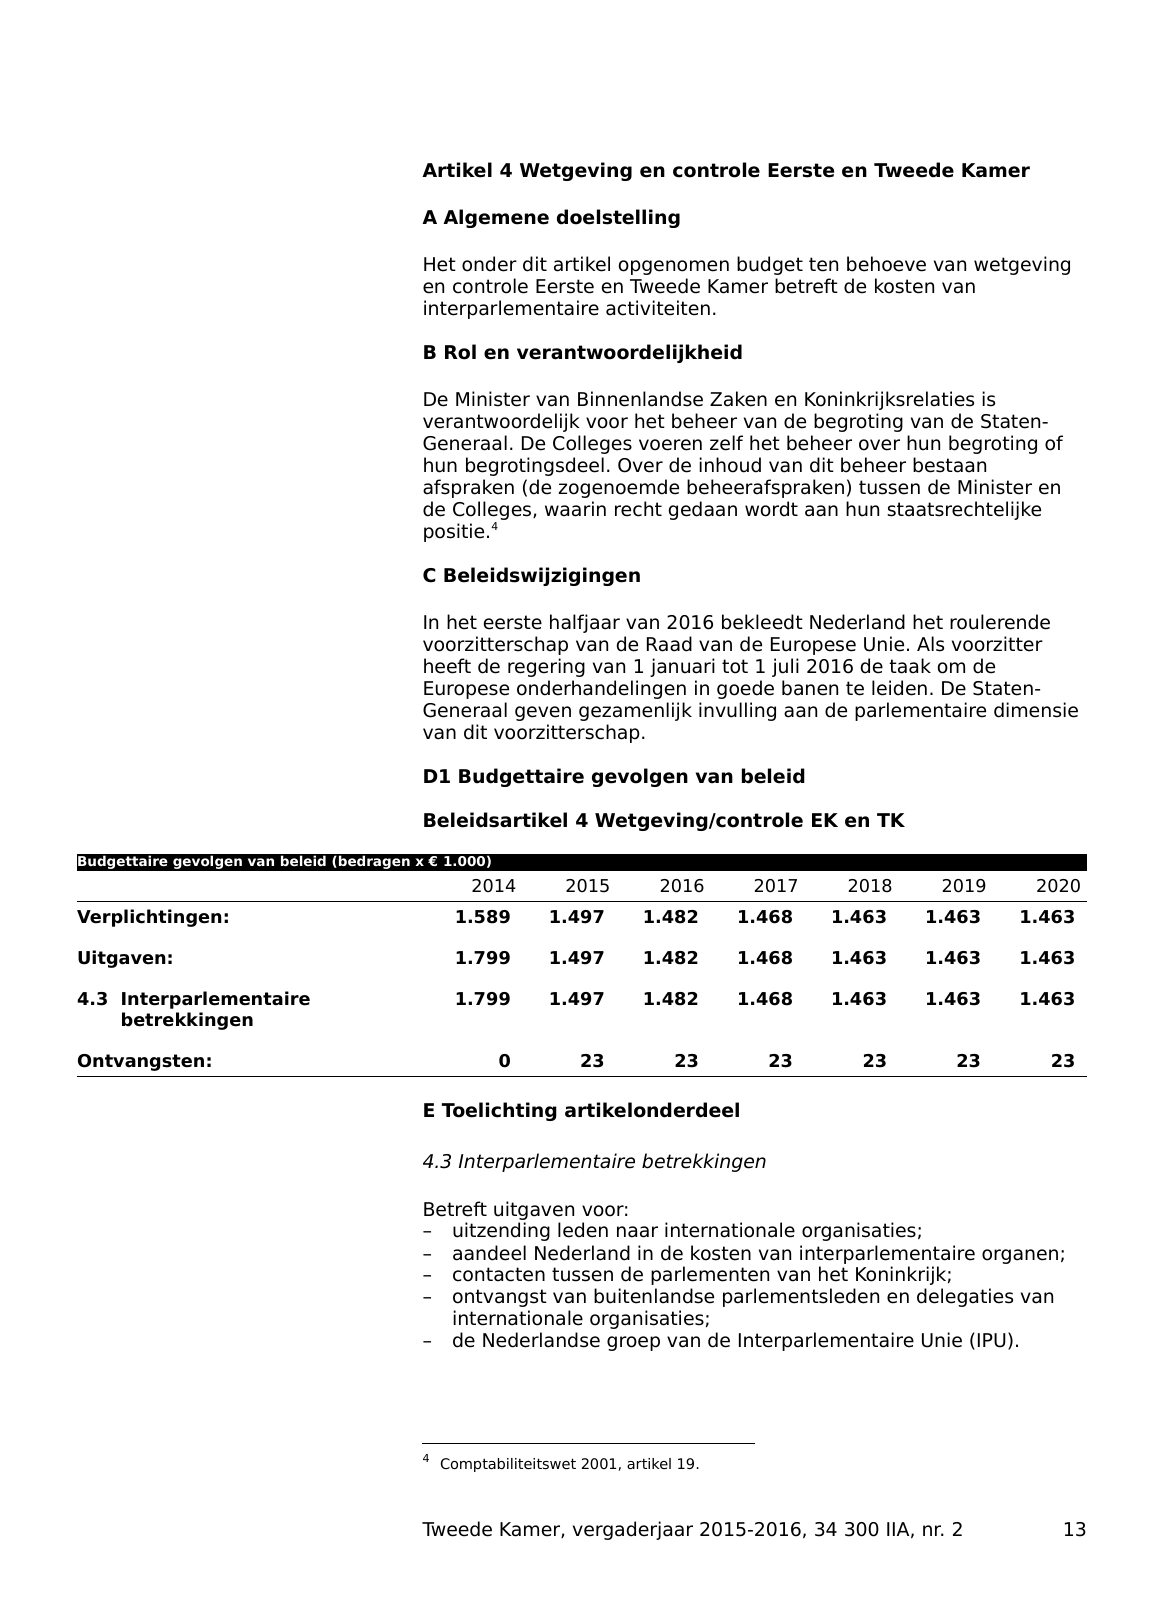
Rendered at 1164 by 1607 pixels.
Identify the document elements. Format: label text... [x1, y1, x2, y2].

table_cell 2018 [804, 871, 898, 901]
text – ontvangst van buitenlandse parlementsleden en delegaties van internationale organisaties; [422, 1286, 1087, 1330]
table_cell 1.463 [898, 948, 992, 968]
table_cell 1.497 [522, 948, 616, 968]
table_cell 2015 [522, 871, 616, 901]
table_cell [77, 927, 114, 948]
table_cell [898, 969, 992, 989]
table_cell 2020 [993, 871, 1087, 901]
table_cell 1.482 [616, 902, 710, 927]
table_cell [710, 1030, 804, 1051]
table_cell 1.463 [898, 989, 992, 1030]
table_cell [616, 927, 710, 948]
table_cell 4.3 [77, 989, 114, 1030]
table_cell 1.497 [522, 902, 616, 927]
table_cell [710, 969, 804, 989]
table_cell [804, 1030, 898, 1051]
table_cell 1.463 [993, 948, 1087, 968]
table_cell 1.463 [804, 989, 898, 1030]
table_cell [428, 1030, 522, 1051]
table_cell 1.463 [993, 989, 1087, 1030]
table_cell 23 [616, 1051, 710, 1076]
text In het eerste halfjaar van 2016 bekleedt Nederland het roulerende voorzitterschap van de Raad van de Europese Unie. Als voorzitter heeft de regering van 1 januari tot 1 juli 2016 de taak om de Europese onderhandelingen in goede banen te leiden. De Staten-Generaal geven gezamenlijk invulling aan de parlementaire dimensie van dit voorzitterschap. [422, 612, 1087, 744]
table_cell [114, 969, 428, 989]
table_cell [77, 871, 114, 901]
table_cell [428, 927, 522, 948]
table_cell [77, 969, 114, 989]
table_cell 23 [710, 1051, 804, 1076]
text – de Nederlandse groep van de Interparlementaire Unie (IPU). [422, 1330, 1087, 1352]
table_cell 0 [428, 1051, 522, 1076]
table_cell Interparlementaire betrekkingen [114, 989, 428, 1030]
text – uitzending leden naar internationale organisaties; [422, 1220, 1087, 1242]
subtitle A Algemene doelstelling [422, 207, 1087, 229]
table_cell Uitgaven: [77, 948, 428, 968]
table_cell [616, 969, 710, 989]
subtitle B Rol en verantwoordelijkheid [422, 342, 1087, 364]
text Het onder dit artikel opgenomen budget ten behoeve van wetgeving en controle Eerste en Tweede Kamer betreft de kosten van interparlementaire activiteiten. [422, 254, 1087, 320]
table_cell Verplichtingen: [77, 902, 428, 927]
table_cell 2017 [710, 871, 804, 901]
table_cell [114, 871, 428, 901]
table_cell 1.463 [898, 902, 992, 927]
table_cell 1.482 [616, 989, 710, 1030]
table_header Budgettaire gevolgen van beleid (bedragen x € 1.000) [77, 854, 1087, 870]
table_cell [993, 927, 1087, 948]
table_cell 1.497 [522, 989, 616, 1030]
table_cell [77, 1030, 114, 1051]
table_cell [898, 1030, 992, 1051]
table_cell 1.589 [428, 902, 522, 927]
text – contacten tussen de parlementen van het Koninkrijk; [422, 1264, 1087, 1286]
text Comptabiliteitswet 2001, artikel 19. [422, 1452, 1087, 1474]
table_cell [114, 1030, 428, 1051]
table_cell 1.799 [428, 989, 522, 1030]
table_cell 1.463 [804, 948, 898, 968]
table_cell 1.799 [428, 948, 522, 968]
table_cell 23 [993, 1051, 1087, 1076]
table_cell [522, 927, 616, 948]
text – aandeel Nederland in de kosten van interparlementaire organen; [422, 1242, 1087, 1264]
table_cell [710, 927, 804, 948]
table_cell [898, 927, 992, 948]
table_cell Ontvangsten: [77, 1051, 428, 1076]
table_cell [522, 969, 616, 989]
table_cell 2019 [898, 871, 992, 901]
table_cell [428, 969, 522, 989]
subtitle Beleidsartikel 4 Wetgeving/controle EK en TK [422, 810, 1087, 832]
table_cell [114, 927, 428, 948]
subtitle E Toelichting artikelonderdeel [422, 1099, 1087, 1121]
text Betreft uitgaven voor: [422, 1198, 1087, 1220]
table_cell [804, 969, 898, 989]
table_cell 1.463 [993, 902, 1087, 927]
table_cell 2016 [616, 871, 710, 901]
table_cell 1.468 [710, 902, 804, 927]
table_cell [993, 969, 1087, 989]
text De Minister van Binnenlandse Zaken en Koninkrijksrelaties is verantwoordelijk voor het beheer van de begroting van de Staten-Generaal. De Colleges voeren zelf het beheer over hun begroting of hun begrotingsdeel. Over de inhoud van dit beheer bestaan afspraken (de zogenoemde beheerafspraken) tussen de Minister en de Colleges, waarin recht gedaan wordt aan hun staatsrechtelijke positie. [422, 389, 1087, 543]
table_cell 23 [522, 1051, 616, 1076]
table_cell 1.468 [710, 948, 804, 968]
table_cell [616, 1030, 710, 1051]
table_cell [804, 927, 898, 948]
subtitle D1 Budgettaire gevolgen van beleid [422, 766, 1087, 788]
table_cell 23 [804, 1051, 898, 1076]
table_cell 23 [898, 1051, 992, 1076]
subtitle C Beleidswijzigingen [422, 565, 1087, 587]
table_cell 1.463 [804, 902, 898, 927]
table_cell [522, 1030, 616, 1051]
table_cell 1.482 [616, 948, 710, 968]
table_cell [993, 1030, 1087, 1051]
subtitle Artikel 4 Wetgeving en controle Eerste en Tweede Kamer [422, 160, 1087, 182]
subtitle 4.3 Interparlementaire betrekkingen [422, 1151, 1087, 1173]
table_cell 2014 [428, 871, 522, 901]
table_cell 1.468 [710, 989, 804, 1030]
